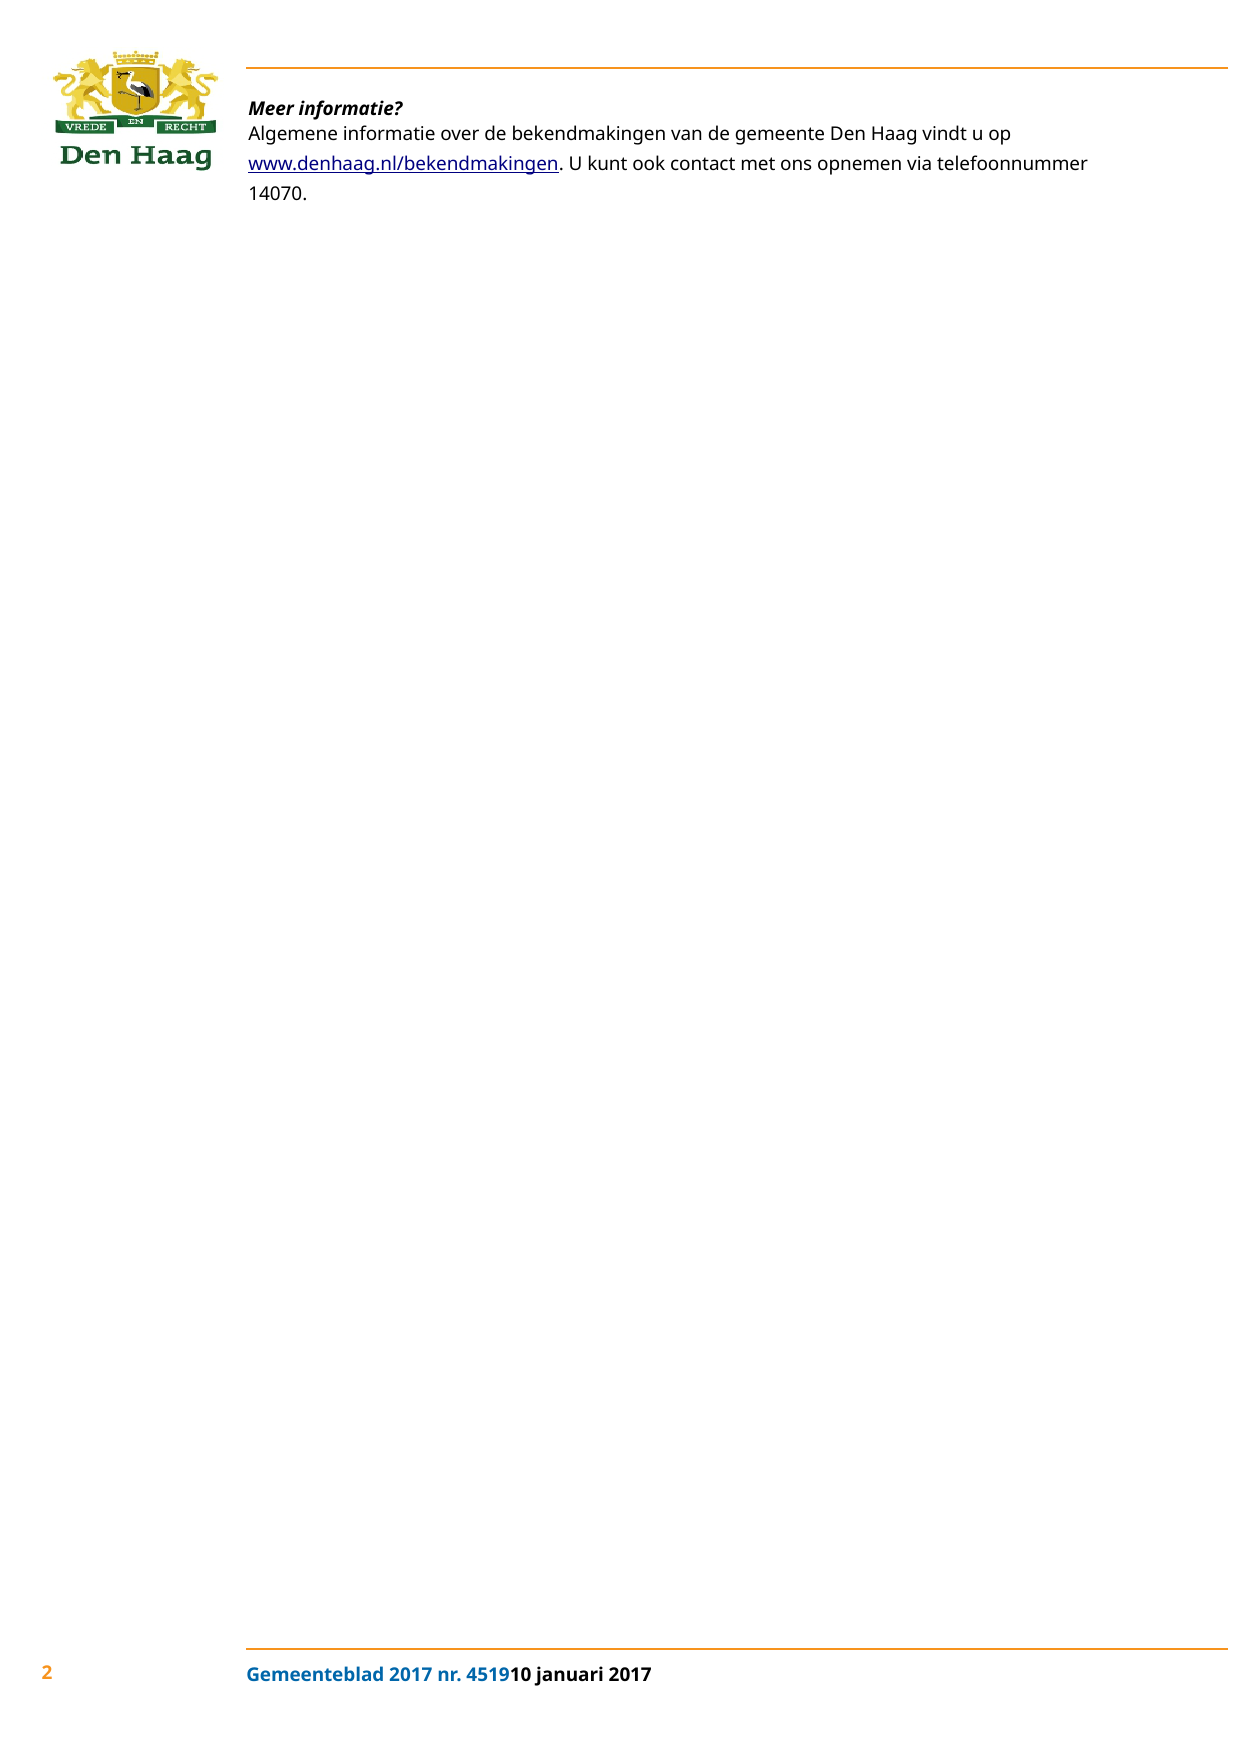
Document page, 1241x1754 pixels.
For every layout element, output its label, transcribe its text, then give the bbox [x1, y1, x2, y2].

text Algemene informatie over de bekendmakingen van de gemeente Den Haag vindt u op www.denhaag.nl/bekendmakingen. U kunt ook contact met ons opnemen via telefoonnummer 14070. [248, 121, 1152, 205]
text Meer informatie? [248, 95, 1152, 121]
picture [41, 47, 231, 172]
